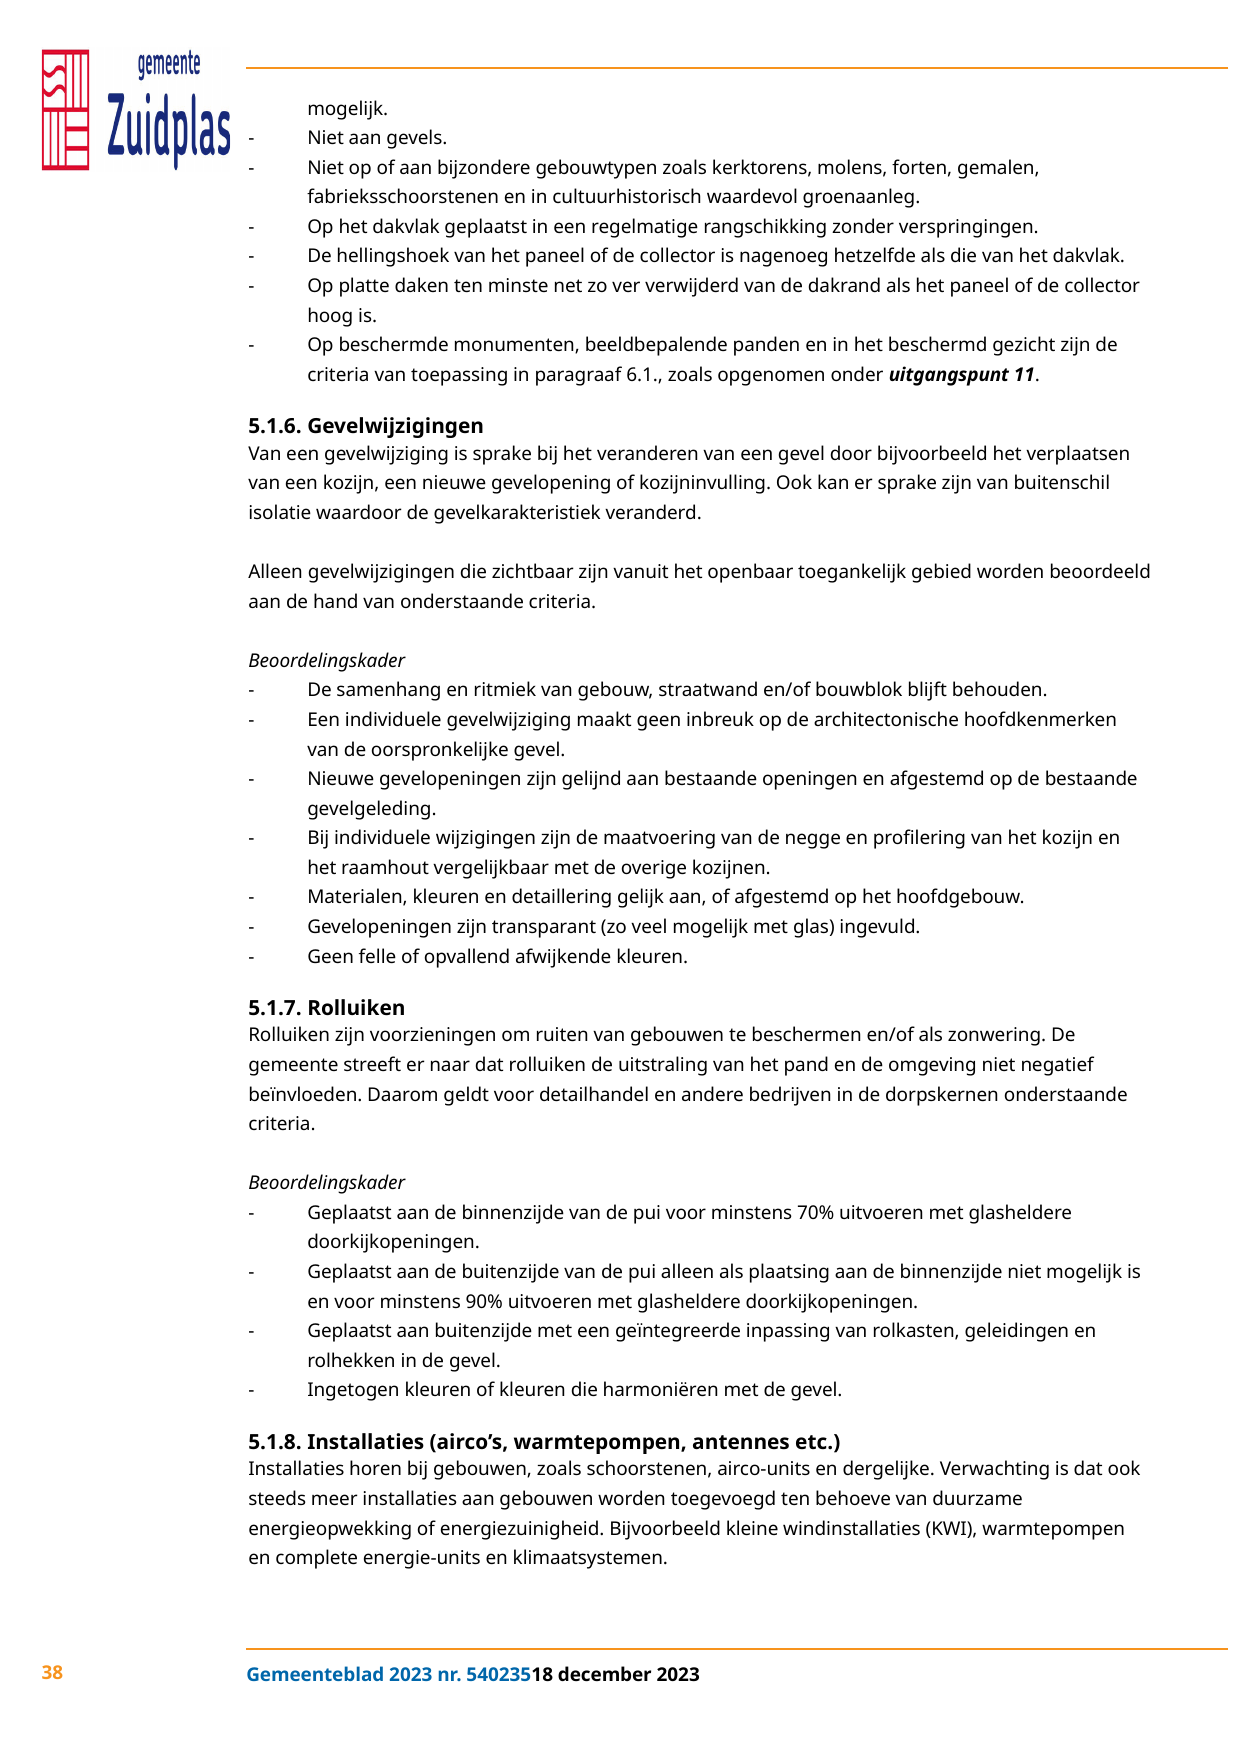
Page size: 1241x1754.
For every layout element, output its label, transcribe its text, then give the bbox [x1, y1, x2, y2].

text Beoordelingskader [248, 647, 1152, 673]
list mogelijk. [248, 95, 1152, 121]
text 5.1.8. Installaties (airco’s, warmtepompen, antennes etc.) [248, 1427, 1152, 1456]
list Gevelopeningen zijn transparant (zo veel mogelijk met glas) ingevuld. [248, 913, 1152, 939]
list Geen felle of opvallend afwijkende kleuren. [248, 943, 1152, 968]
list Niet op of aan bijzondere gebouwtypen zoals kerktorens, molens, forten, gemalen, fabrieksschoorstenen en in cultuurhistorisch waardevol groenaanleg. [248, 154, 1152, 209]
list Een individuele gevelwijziging maakt geen inbreuk op de architectonische hoofdkenmerken van de oorspronkelijke gevel. [248, 706, 1152, 761]
list Op platte daken ten minste net zo ver verwijderd van de dakrand als het paneel of de collector hoog is. [248, 272, 1152, 328]
list Ingetogen kleuren of kleuren die harmoniëren met de gevel. [248, 1377, 1152, 1402]
list Materialen, kleuren en detaillering gelijk aan, of afgestemd op het hoofdgebouw. [248, 884, 1152, 909]
list De samenhang en ritmiek van gebouw, straatwand en/of bouwblok blijft behouden. [248, 677, 1152, 702]
text 5.1.6. Gevelwijzigingen [248, 411, 1152, 440]
list Geplaatst aan buitenzijde met een geïntegreerde inpassing van rolkasten, geleidingen en rolhekken in de gevel. [248, 1317, 1152, 1373]
text Beoordelingskader [248, 1169, 1152, 1195]
list Niet aan gevels. [248, 124, 1152, 150]
list Nieuwe gevelopeningen zijn gelijnd aan bestaande openingen en afgestemd op de bestaande gevelgeleding. [248, 765, 1152, 821]
list Op beschermde monumenten, beeldbepalende panden en in het beschermd gezicht zijn de criteria van toepassing in paragraaf 6.1., zoals opgenomen onder uitgangspunt 11. [248, 331, 1152, 387]
text Alleen gevelwijzigingen die zichtbaar zijn vanuit het openbaar toegankelijk gebied worden beoordeeld aan de hand van onderstaande criteria. [248, 558, 1152, 613]
text 5.1.7. Rolluiken [248, 993, 1152, 1022]
list Bij individuele wijzigingen zijn de maatvoering van de negge en profilering van het kozijn en het raamhout vergelijkbaar met de overige kozijnen. [248, 824, 1152, 880]
list Geplaatst aan de binnenzijde van de pui voor minstens 70% uitvoeren met glasheldere doorkijkopeningen. [248, 1199, 1152, 1254]
list Op het dakvlak geplaatst in een regelmatige rangschikking zonder verspringingen. [248, 213, 1152, 239]
text Van een gevelwijziging is sprake bij het veranderen van een gevel door bijvoorbeeld het verplaatsen van een kozijn, een nieuwe gevelopening of kozijninvulling. Ook kan er sprake zijn van buitenschil isolatie waardoor de gevelkarakteristiek veranderd. [248, 440, 1152, 525]
list De hellingshoek van het paneel of de collector is nagenoeg hetzelfde als die van het dakvlak. [248, 243, 1152, 268]
text Installaties horen bij gebouwen, zoals schoorstenen, airco-units en dergelijke. Verwachting is dat ook steeds meer installaties aan gebouwen worden toegevoegd ten behoeve van duurzame energieopwekking of energiezuinigheid. Bijvoorbeeld kleine windinstallaties (KWI), warmtepompen en complete energie-units en klimaatsystemen. [248, 1456, 1152, 1570]
picture [41, 47, 231, 172]
text Rolluiken zijn voorzieningen om ruiten van gebouwen te beschermen en/of als zonwering. De gemeente streeft er naar dat rolluiken de uitstraling van het pand en de omgeving niet negatief beïnvloeden. Daarom geldt voor detailhandel en andere bedrijven in de dorpskernen onderstaande criteria. [248, 1022, 1152, 1136]
list Geplaatst aan de buitenzijde van de pui alleen als plaatsing aan de binnenzijde niet mogelijk is en voor minstens 90% uitvoeren met glasheldere doorkijkopeningen. [248, 1258, 1152, 1314]
